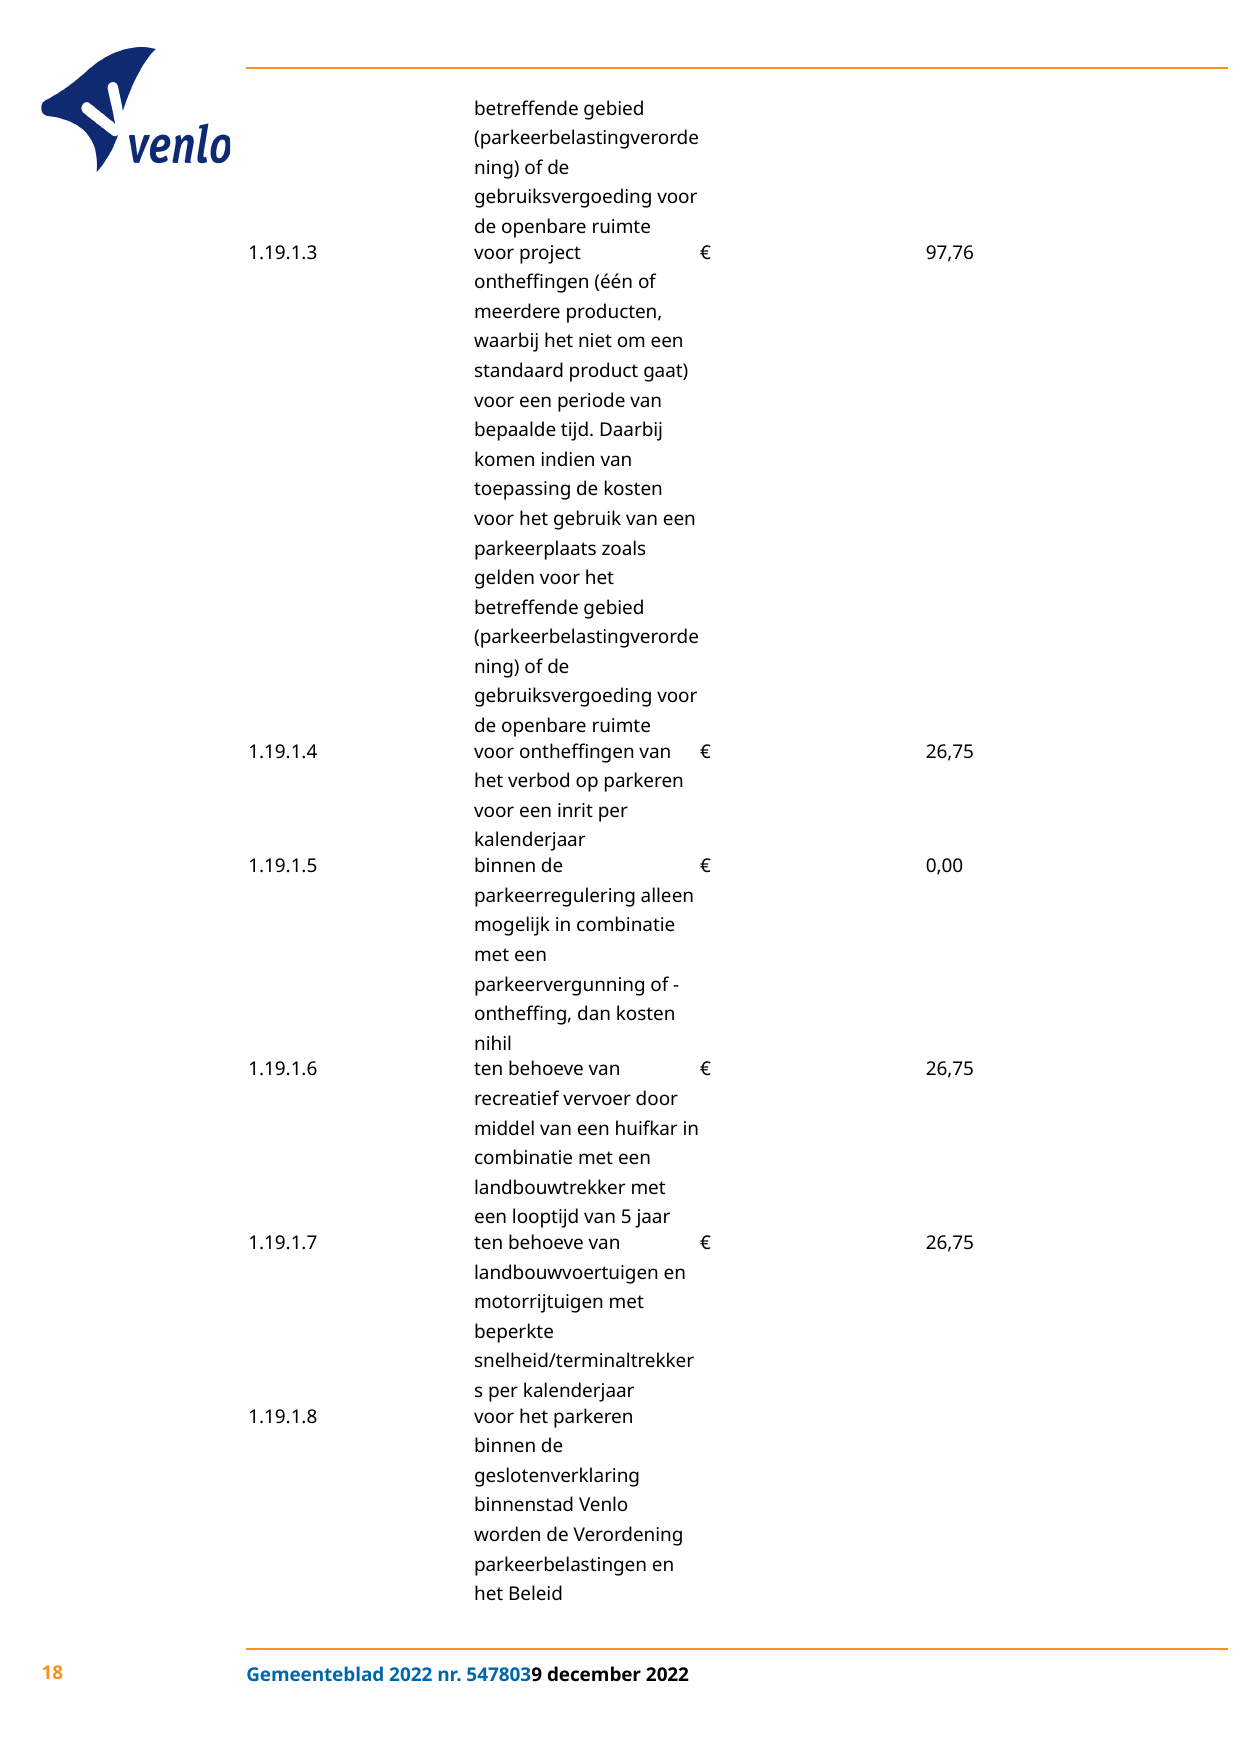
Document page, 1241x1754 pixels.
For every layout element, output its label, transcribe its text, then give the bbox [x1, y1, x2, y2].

table_cell 26,75 [926, 1229, 1152, 1403]
picture [41, 47, 231, 172]
table_cell 1.19.1.8 [248, 1403, 474, 1606]
table_cell betreffende gebied (parkeerbelastingverordening) of de gebruiksvergoeding voor de openbare ruimte [474, 95, 700, 239]
table_cell 0,00 [926, 853, 1152, 1056]
table_cell voor project ontheffingen (één of meerdere producten, waarbij het niet om een standaard product gaat) voor een periode van bepaalde tijd. Daarbij komen indien van toepassing de kosten voor het gebruik van een parkeerplaats zoals gelden voor het betreffende gebied (parkeerbelastingverordening) of de gebruiksvergoeding voor de openbare ruimte [474, 239, 700, 738]
table_cell 1.19.1.3 [248, 239, 474, 738]
table_cell [926, 1403, 1152, 1606]
table_cell 1.19.1.4 [248, 738, 474, 852]
table_cell € [700, 738, 926, 852]
table_cell binnen de parkeerregulering alleen mogelijk in combinatie met een parkeervergunning of -ontheffing, dan kosten nihil [474, 853, 700, 1056]
table_cell 26,75 [926, 738, 1152, 852]
table_cell voor ontheffingen van het verbod op parkeren voor een inrit per kalenderjaar [474, 738, 700, 852]
table_cell ten behoeve van landbouwvoertuigen en motorrijtuigen met beperkte snelheid/terminaltrekkers per kalenderjaar [474, 1229, 700, 1403]
table_cell 97,76 [926, 239, 1152, 738]
table_cell 1.19.1.6 [248, 1056, 474, 1229]
table_cell [700, 95, 926, 239]
table_cell [248, 95, 474, 239]
table_cell [700, 1403, 926, 1606]
table_cell € [700, 239, 926, 738]
table_cell [926, 95, 1152, 239]
table_cell € [700, 1056, 926, 1229]
table_cell voor het parkeren binnen de geslotenverklaring binnenstad Venlo worden de Verordening parkeerbelastingen en het Beleid [474, 1403, 700, 1606]
table_cell € [700, 1229, 926, 1403]
table_cell 1.19.1.5 [248, 853, 474, 1056]
table_cell € [700, 853, 926, 1056]
table_cell 26,75 [926, 1056, 1152, 1229]
table_cell 1.19.1.7 [248, 1229, 474, 1403]
table_cell ten behoeve van recreatief vervoer door middel van een huifkar in combinatie met een landbouwtrekker met een looptijd van 5 jaar [474, 1056, 700, 1229]
